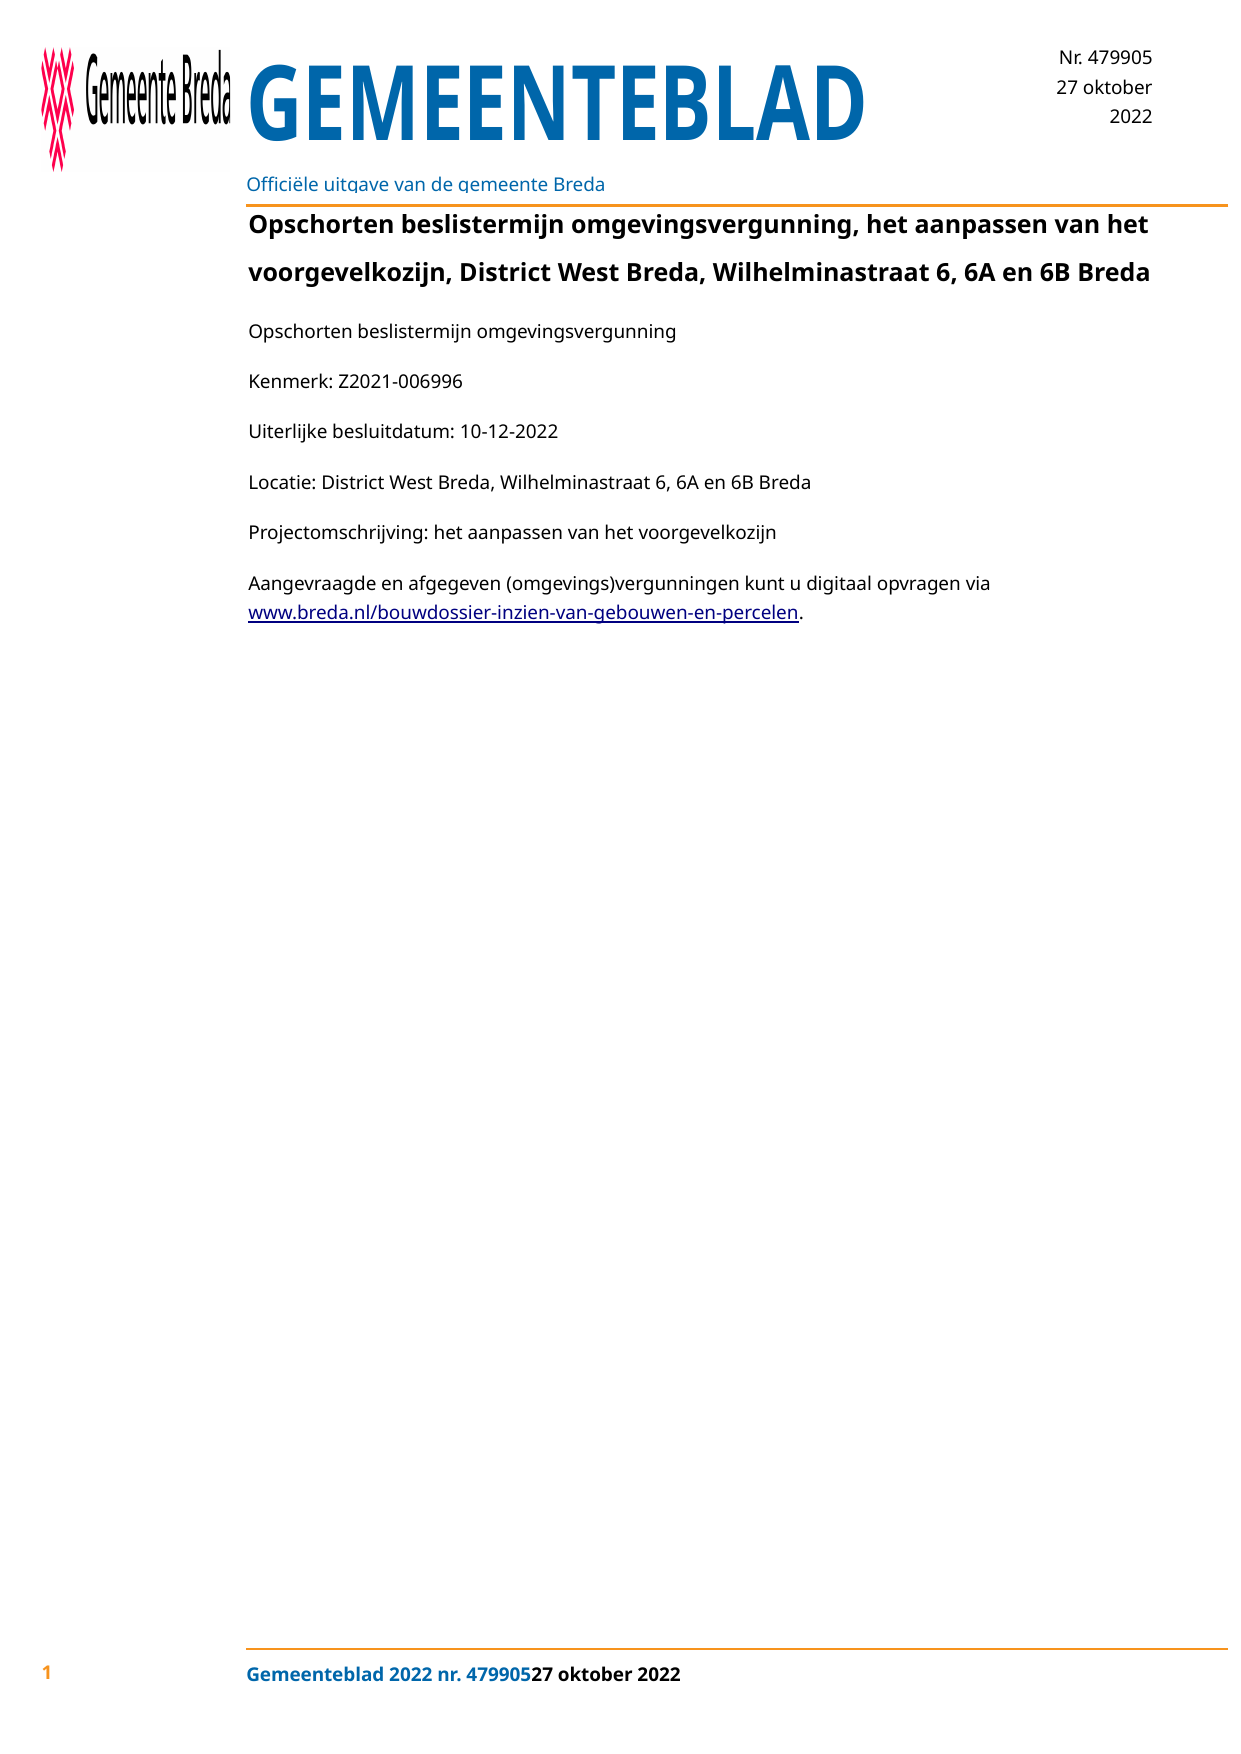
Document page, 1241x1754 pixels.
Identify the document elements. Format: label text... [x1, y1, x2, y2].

text Opschorten beslistermijn omgevingsvergunning [248, 318, 1152, 344]
picture [41, 47, 231, 172]
text Locatie: District West Breda, Wilhelminastraat 6, 6A en 6B Breda [248, 469, 1152, 495]
text Kenmerk: Z2021-006996 [248, 368, 1152, 394]
text Aangevraagde en afgegeven (omgevings)vergunningen kunt u digitaal opvragen via www.breda.nl/bouwdossier-inzien-van-gebouwen-en-percelen. [248, 570, 1152, 625]
text Uiterlijke besluitdatum: 10-12-2022 [248, 419, 1152, 444]
text Projectomschrijving: het aanpassen van het voorgevelkozijn [248, 519, 1152, 545]
text Opschorten beslistermijn omgevingsvergunning, het aanpassen van het voorgevelkozijn, District West Breda, Wilhelminastraat 6, 6A en 6B Breda [248, 207, 1152, 288]
